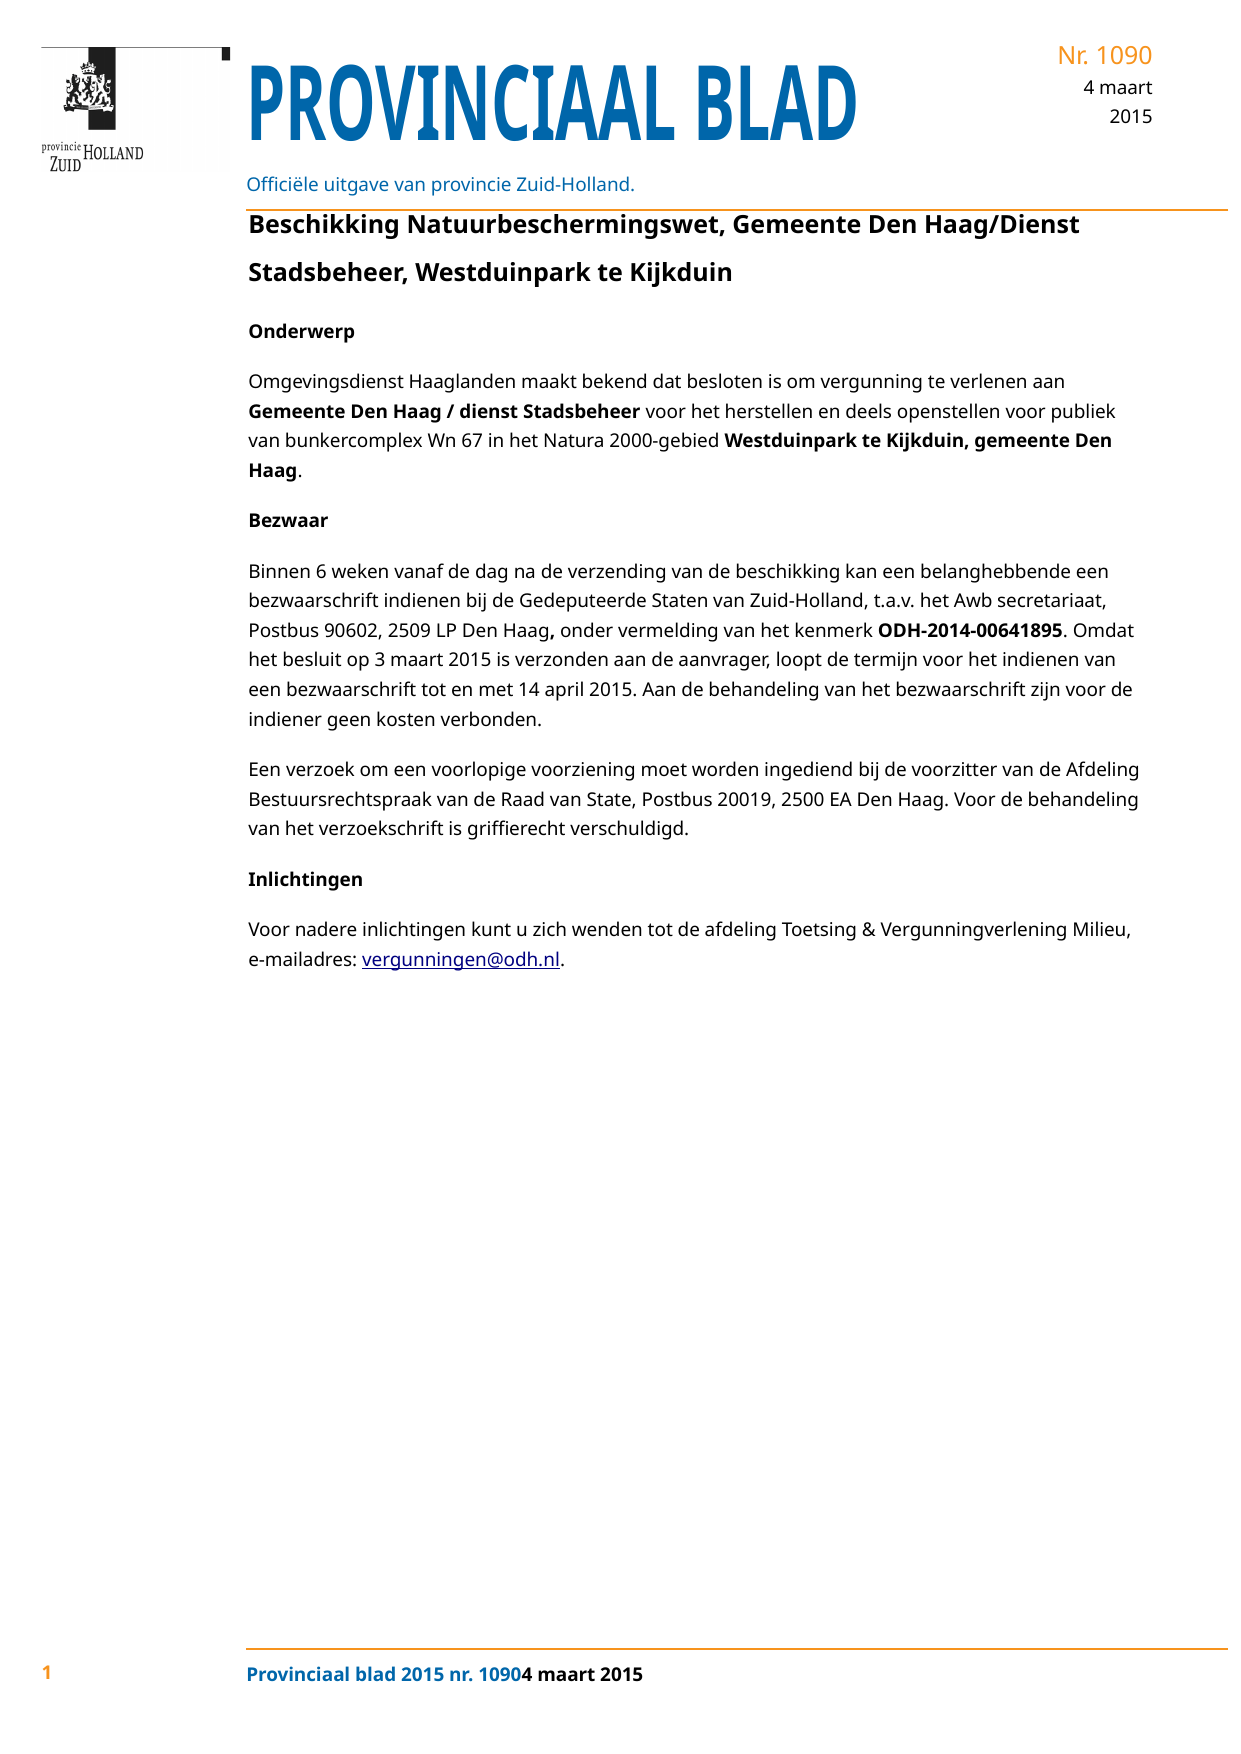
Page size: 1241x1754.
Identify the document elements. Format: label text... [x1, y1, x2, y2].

text Een verzoek om een voorlopige voorziening moet worden ingediend bij de voorzitter van de Afdeling Bestuursrechtspraak van de Raad van State, Postbus 20019, 2500 EA Den Haag. Voor de behandeling van het verzoekschrift is griffierecht verschuldigd. [248, 756, 1152, 841]
text Beschikking Natuurbeschermingswet, Gemeente Den Haag/Dienst Stadsbeheer, Westduinpark te Kijkduin [248, 211, 1152, 288]
text Onderwerp [248, 318, 1152, 344]
text Binnen 6 weken vanaf de dag na de verzending van de beschikking kan een belanghebbende een bezwaarschrift indienen bij de Gedeputeerde Staten van Zuid-Holland, t.a.v. het Awb secretariaat, Postbus 90602, 2509 LP Den Haag, onder vermelding van het kenmerk ODH-2014-00641895. Omdat het besluit op 3 maart 2015 is verzonden aan de aanvrager, loopt de termijn voor het indienen van een bezwaarschrift tot en met 14 april 2015. Aan de behandeling van het bezwaarschrift zijn voor de indiener geen kosten verbonden. [248, 558, 1152, 732]
text Inlichtingen [248, 866, 1152, 892]
text Omgevingsdienst Haaglanden maakt bekend dat besloten is om vergunning te verlenen aan Gemeente Den Haag / dienst Stadsbeheer voor het herstellen en deels openstellen voor publiek van bunkercomplex Wn 67 in het Natura 2000-gebied Westduinpark te Kijkduin, gemeente Den Haag. [248, 368, 1152, 483]
text Voor nadere inlichtingen kunt u zich wenden tot de afdeling Toetsing & Vergunningverlening Milieu, e-mailadres: vergunningen@odh.nl. [248, 916, 1152, 972]
picture [41, 47, 231, 172]
text Bezwaar [248, 507, 1152, 533]
